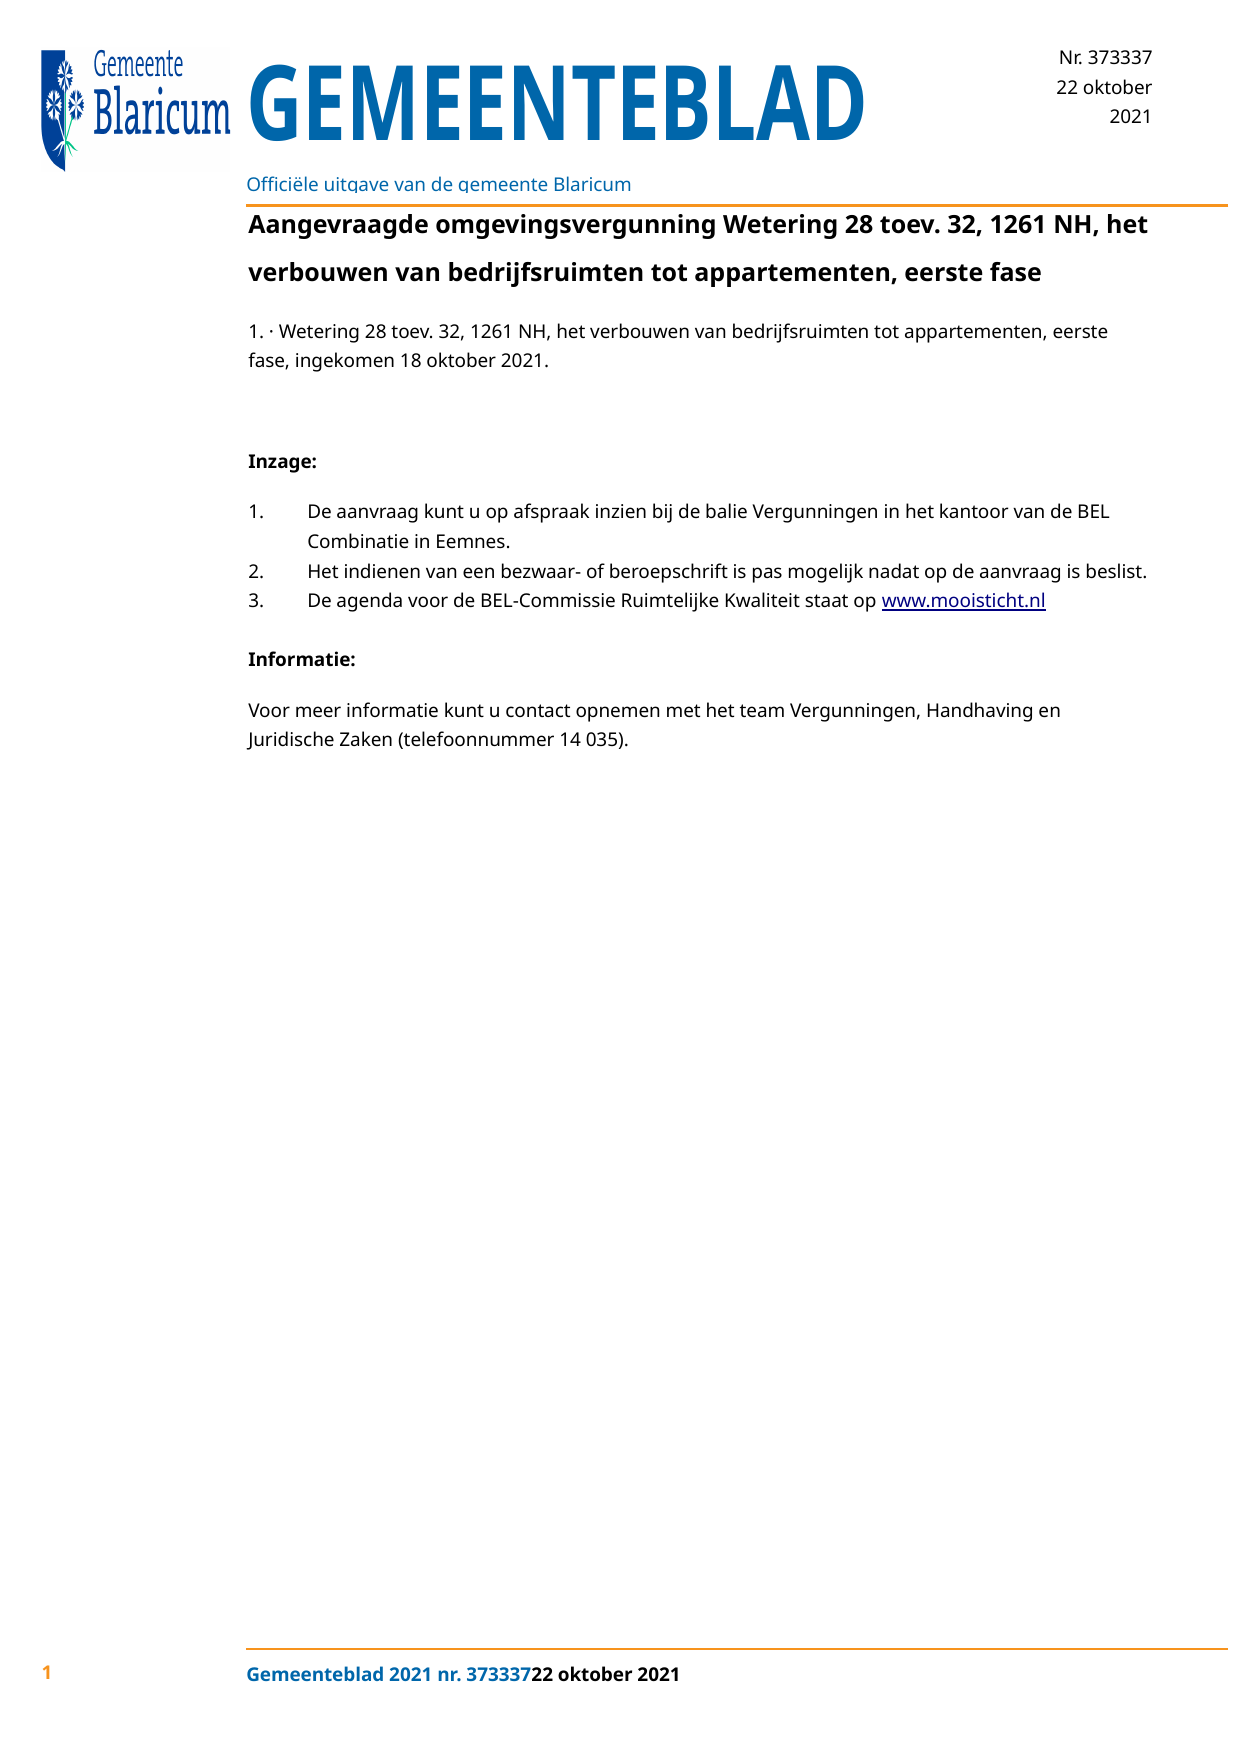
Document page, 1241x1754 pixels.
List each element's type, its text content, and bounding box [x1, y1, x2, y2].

text Informatie: [248, 647, 1152, 672]
text Aangevraagde omgevingsvergunning Wetering 28 toev. 32, 1261 NH, het verbouwen van bedrijfsruimten tot appartementen, eerste fase [248, 207, 1152, 288]
text Voor meer informatie kunt u contact opnemen met het team Vergunningen, Handhaving en Juridische Zaken (telefoonnummer 14 035). [248, 697, 1152, 752]
list De agenda voor de BEL-Commissie Ruimtelijke Kwaliteit staat op www.mooisticht.nl [248, 587, 1152, 613]
list De aanvraag kunt u op afspraak inzien bij de balie Vergunningen in het kantoor van de BEL Combinatie in Eemnes. [248, 499, 1152, 554]
text 1. · Wetering 28 toev. 32, 1261 NH, het verbouwen van bedrijfsruimten tot appartementen, eerste fase, ingekomen 18 oktober 2021. [248, 318, 1152, 373]
picture [41, 47, 231, 172]
text Inzage: [248, 448, 1152, 474]
list Het indienen van een bezwaar- of beroepschrift is pas mogelijk nadat op de aanvraag is beslist. [248, 558, 1152, 584]
